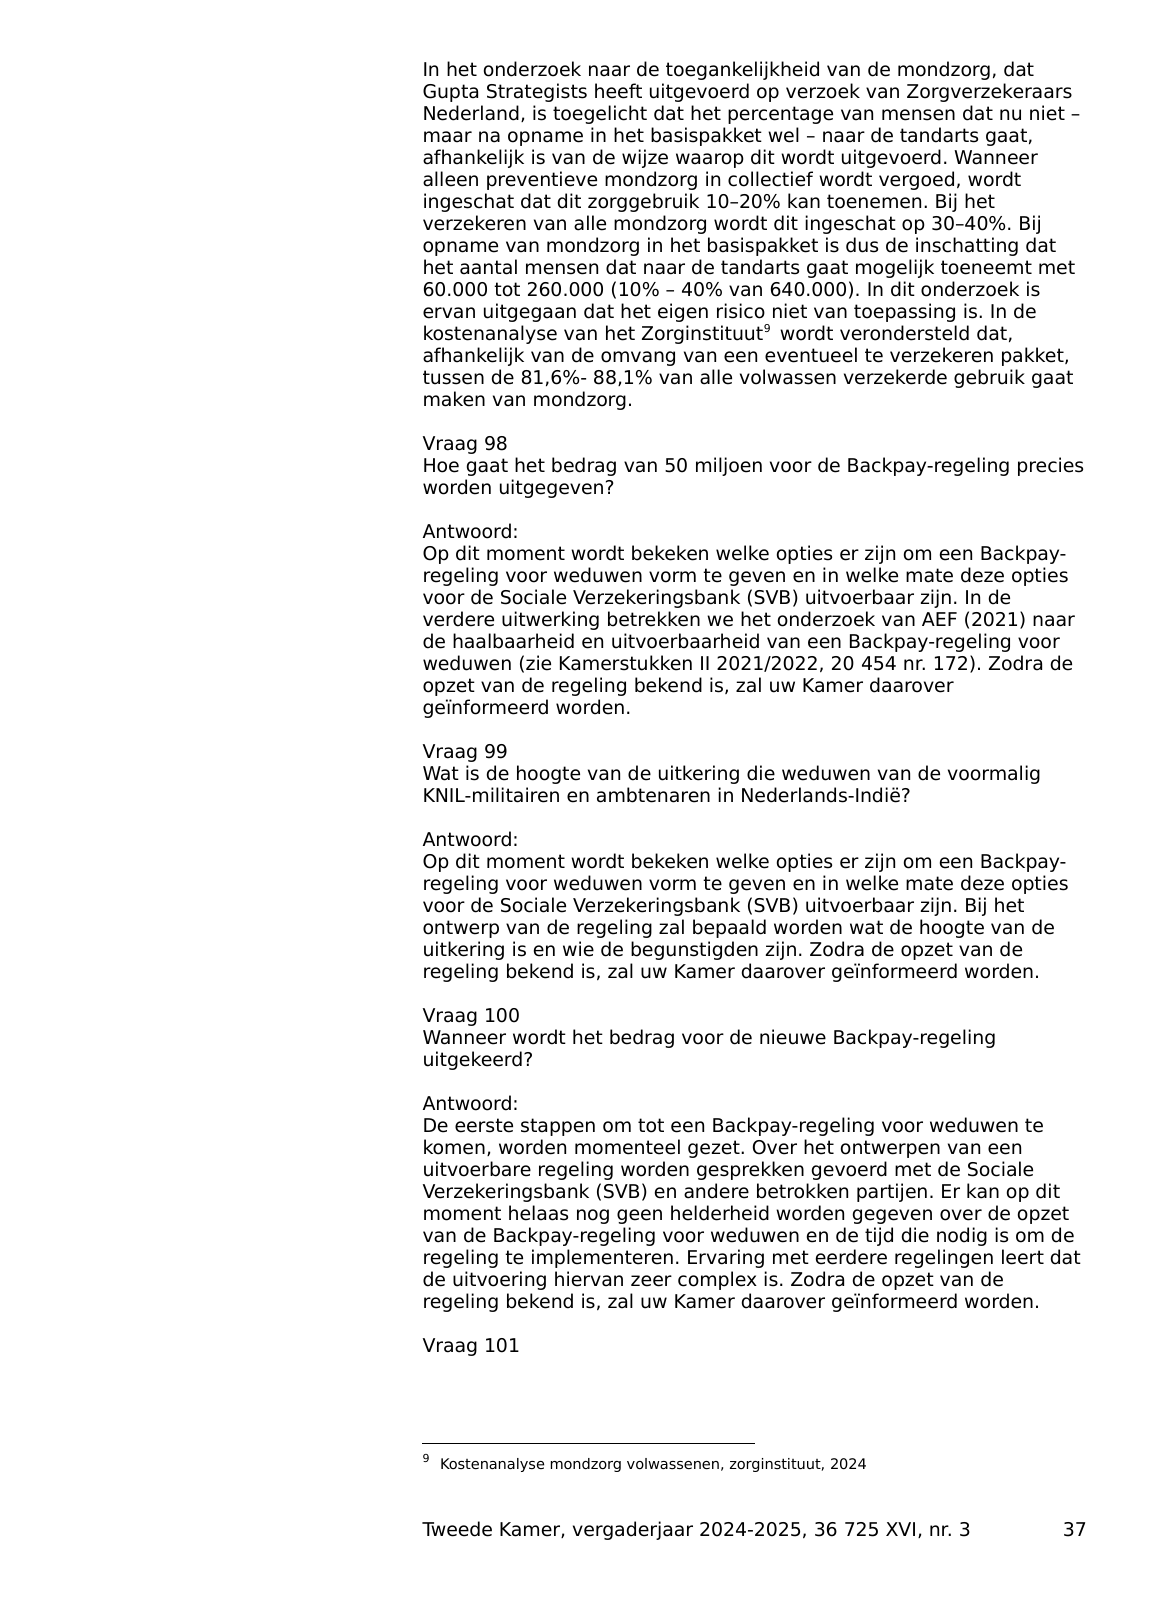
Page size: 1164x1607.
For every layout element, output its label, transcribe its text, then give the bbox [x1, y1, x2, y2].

text Op dit moment wordt bekeken welke opties er zijn om een Backpay-regeling voor weduwen vorm te geven en in welke mate deze opties voor de Sociale Verzekeringsbank (SVB) uitvoerbaar zijn. In de verdere uitwerking betrekken we het onderzoek van AEF (2021) naar de haalbaarheid en uitvoerbaarheid van een Backpay-regeling voor weduwen (zie Kamerstukken II 2021/2022, 20 454 nr. 172). Zodra de opzet van de regeling bekend is, zal uw Kamer daarover geïnformeerd worden. [422, 543, 1087, 719]
text Vraag 101 [422, 1335, 1087, 1357]
text In het onderzoek naar de toegankelijkheid van de mondzorg, dat Gupta Strategists heeft uitgevoerd op verzoek van Zorgverzekeraars Nederland, is toegelicht dat het percentage van mensen dat nu niet – maar na opname in het basispakket wel – naar de tandarts gaat, afhankelijk is van de wijze waarop dit wordt uitgevoerd. Wanneer alleen preventieve mondzorg in collectief wordt vergoed, wordt ingeschat dat dit zorggebruik 10–20% kan toenemen. Bij het verzekeren van alle mondzorg wordt dit ingeschat op 30–40%. Bij opname van mondzorg in het basispakket is dus de inschatting dat het aantal mensen dat naar de tandarts gaat mogelijk toeneemt met 60.000 tot 260.000 (10% – 40% van 640.000). In dit onderzoek is ervan uitgegaan dat het eigen risico niet van toepassing is. In de kostenanalyse van het Zorginstituut wordt verondersteld dat, afhankelijk van de omvang van een eventueel te verzekeren pakket, tussen de 81,6%- 88,1% van alle volwassen verzekerde gebruik gaat maken van mondzorg. [422, 59, 1087, 411]
text Antwoord: [422, 1093, 1087, 1115]
text Op dit moment wordt bekeken welke opties er zijn om een Backpay-regeling voor weduwen vorm te geven en in welke mate deze opties voor de Sociale Verzekeringsbank (SVB) uitvoerbaar zijn. Bij het ontwerp van de regeling zal bepaald worden wat de hoogte van de uitkering is en wie de begunstigden zijn. Zodra de opzet van de regeling bekend is, zal uw Kamer daarover geïnformeerd worden. [422, 851, 1087, 983]
text Vraag 98 [422, 433, 1087, 455]
text Vraag 99 [422, 741, 1087, 763]
text Vraag 100 [422, 1005, 1087, 1027]
text Antwoord: [422, 521, 1087, 543]
text Antwoord: [422, 829, 1087, 851]
text De eerste stappen om tot een Backpay-regeling voor weduwen te komen, worden momenteel gezet. Over het ontwerpen van een uitvoerbare regeling worden gesprekken gevoerd met de Sociale Verzekeringsbank (SVB) en andere betrokken partijen. Er kan op dit moment helaas nog geen helderheid worden gegeven over de opzet van de Backpay-regeling voor weduwen en de tijd die nodig is om de regeling te implementeren. Ervaring met eerdere regelingen leert dat de uitvoering hiervan zeer complex is. Zodra de opzet van de regeling bekend is, zal uw Kamer daarover geïnformeerd worden. [422, 1115, 1087, 1313]
text Wanneer wordt het bedrag voor de nieuwe Backpay-regeling uitgekeerd? [422, 1027, 1087, 1071]
text Hoe gaat het bedrag van 50 miljoen voor de Backpay-regeling precies worden uitgegeven? [422, 455, 1087, 499]
text Kostenanalyse mondzorg volwassenen, zorginstituut, 2024 [422, 1452, 1087, 1474]
text Wat is de hoogte van de uitkering die weduwen van de voormalig KNIL-militairen en ambtenaren in Nederlands-Indië? [422, 763, 1087, 807]
